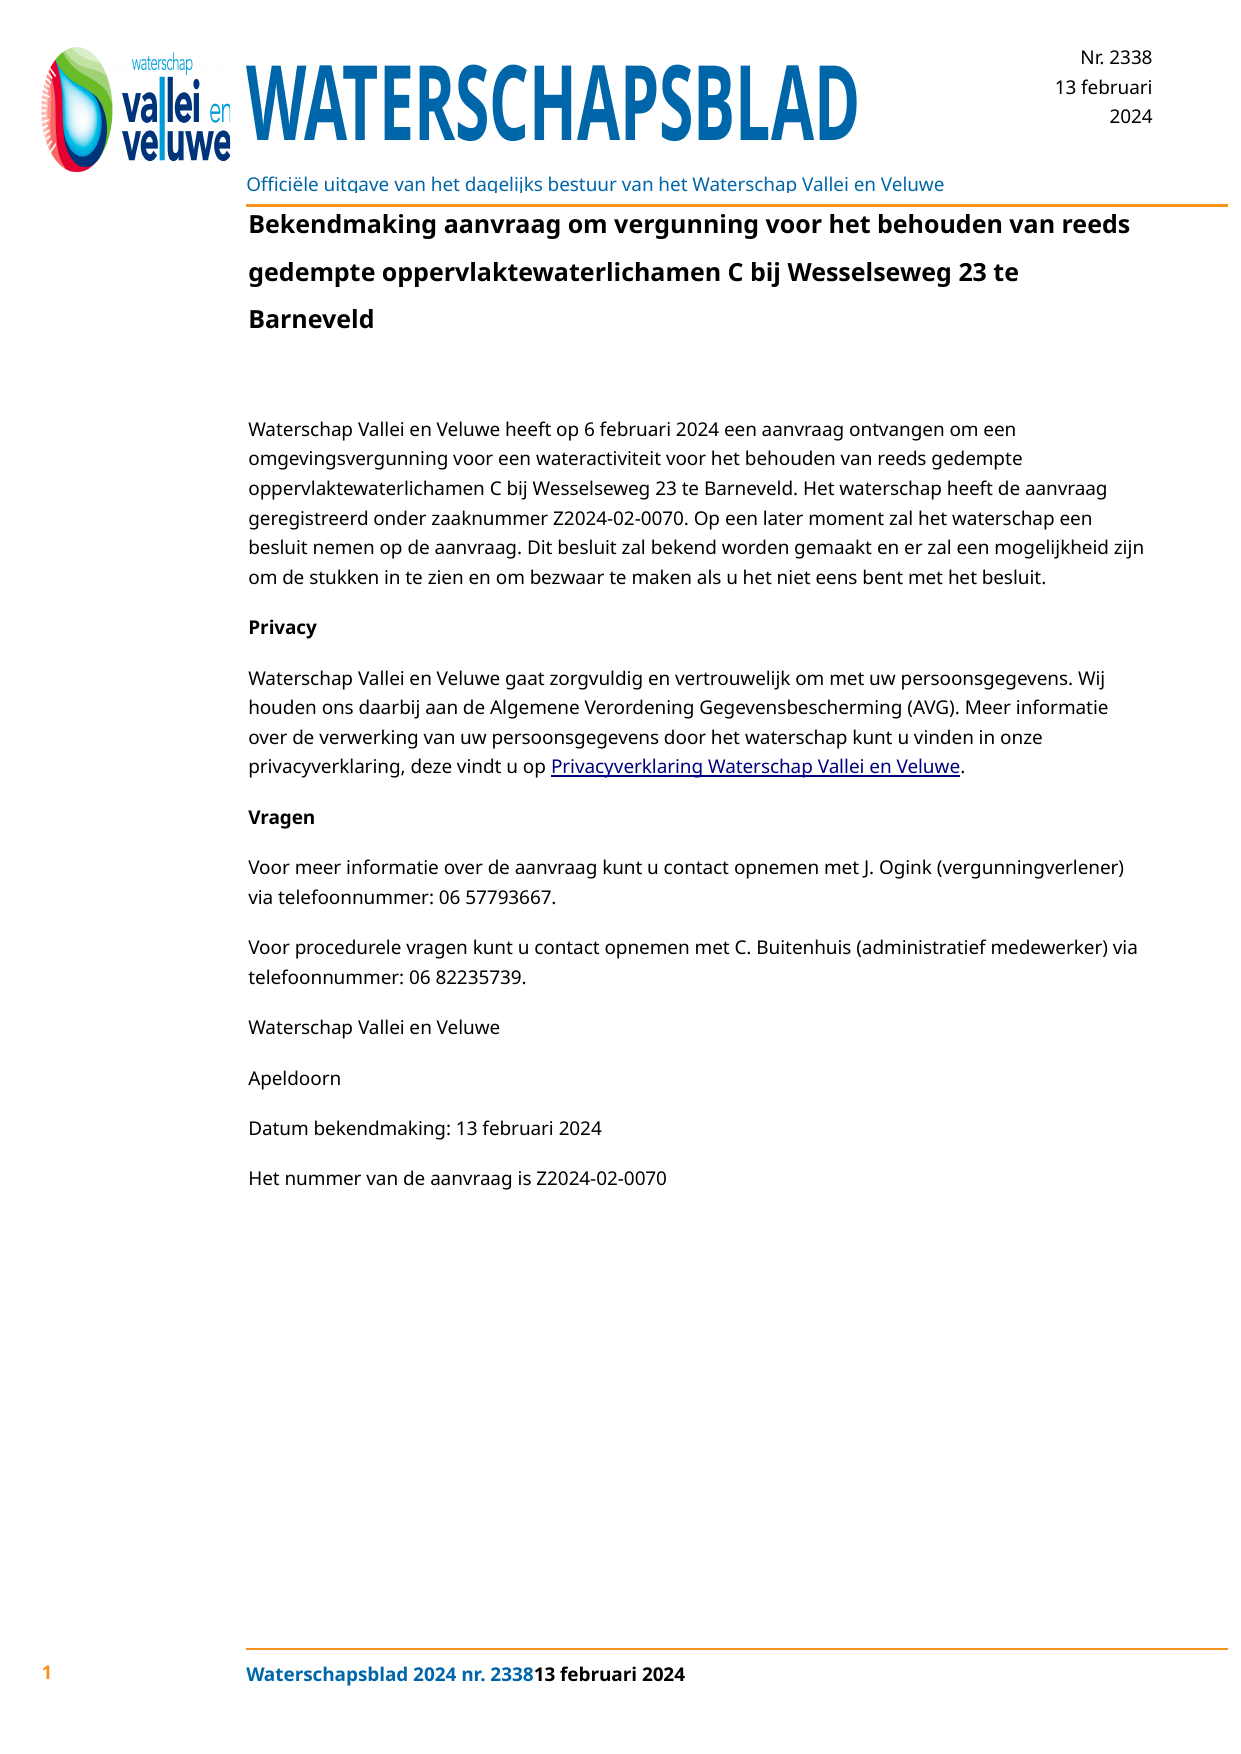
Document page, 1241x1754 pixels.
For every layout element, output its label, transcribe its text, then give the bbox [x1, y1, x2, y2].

text Voor meer informatie over de aanvraag kunt u contact opnemen met J. Ogink (vergunningverlener) via telefoonnummer: 06 57793667. [248, 854, 1152, 909]
text Privacy [248, 614, 1152, 640]
text Vragen [248, 804, 1152, 829]
text Bekendmaking aanvraag om vergunning voor het behouden van reeds gedempte oppervlaktewaterlichamen C bij Wesselseweg 23 te Barneveld [248, 207, 1152, 336]
text Waterschap Vallei en Veluwe heeft op 6 februari 2024 een aanvraag ontvangen om een omgevingsvergunning voor een wateractiviteit voor het behouden van reeds gedempte oppervlaktewaterlichamen C bij Wesselseweg 23 te Barneveld. Het waterschap heeft de aanvraag geregistreerd onder zaaknummer Z2024-02-0070. Op een later moment zal het waterschap een besluit nemen op de aanvraag. Dit besluit zal bekend worden gemaakt en er zal een mogelijkheid zijn om de stukken in te zien en om bezwaar te maken als u het niet eens bent met het besluit. [248, 416, 1152, 589]
picture [41, 47, 231, 172]
text Waterschap Vallei en Veluwe [248, 1014, 1152, 1040]
text Datum bekendmaking: 13 februari 2024 [248, 1115, 1152, 1141]
text Het nummer van de aanvraag is Z2024-02-0070 [248, 1166, 1152, 1191]
text Apeldoorn [248, 1065, 1152, 1090]
text Voor procedurele vragen kunt u contact opnemen met C. Buitenhuis (administratief medewerker) via telefoonnummer: 06 82235739. [248, 934, 1152, 989]
text Waterschap Vallei en Veluwe gaat zorgvuldig en vertrouwelijk om met uw persoonsgegevens. Wij houden ons daarbij aan de Algemene Verordening Gegevensbescherming (AVG). Meer informatie over de verwerking van uw persoonsgegevens door het waterschap kunt u vinden in onze privacyverklaring, deze vindt u op Privacyverklaring Waterschap Vallei en Veluwe. [248, 665, 1152, 779]
